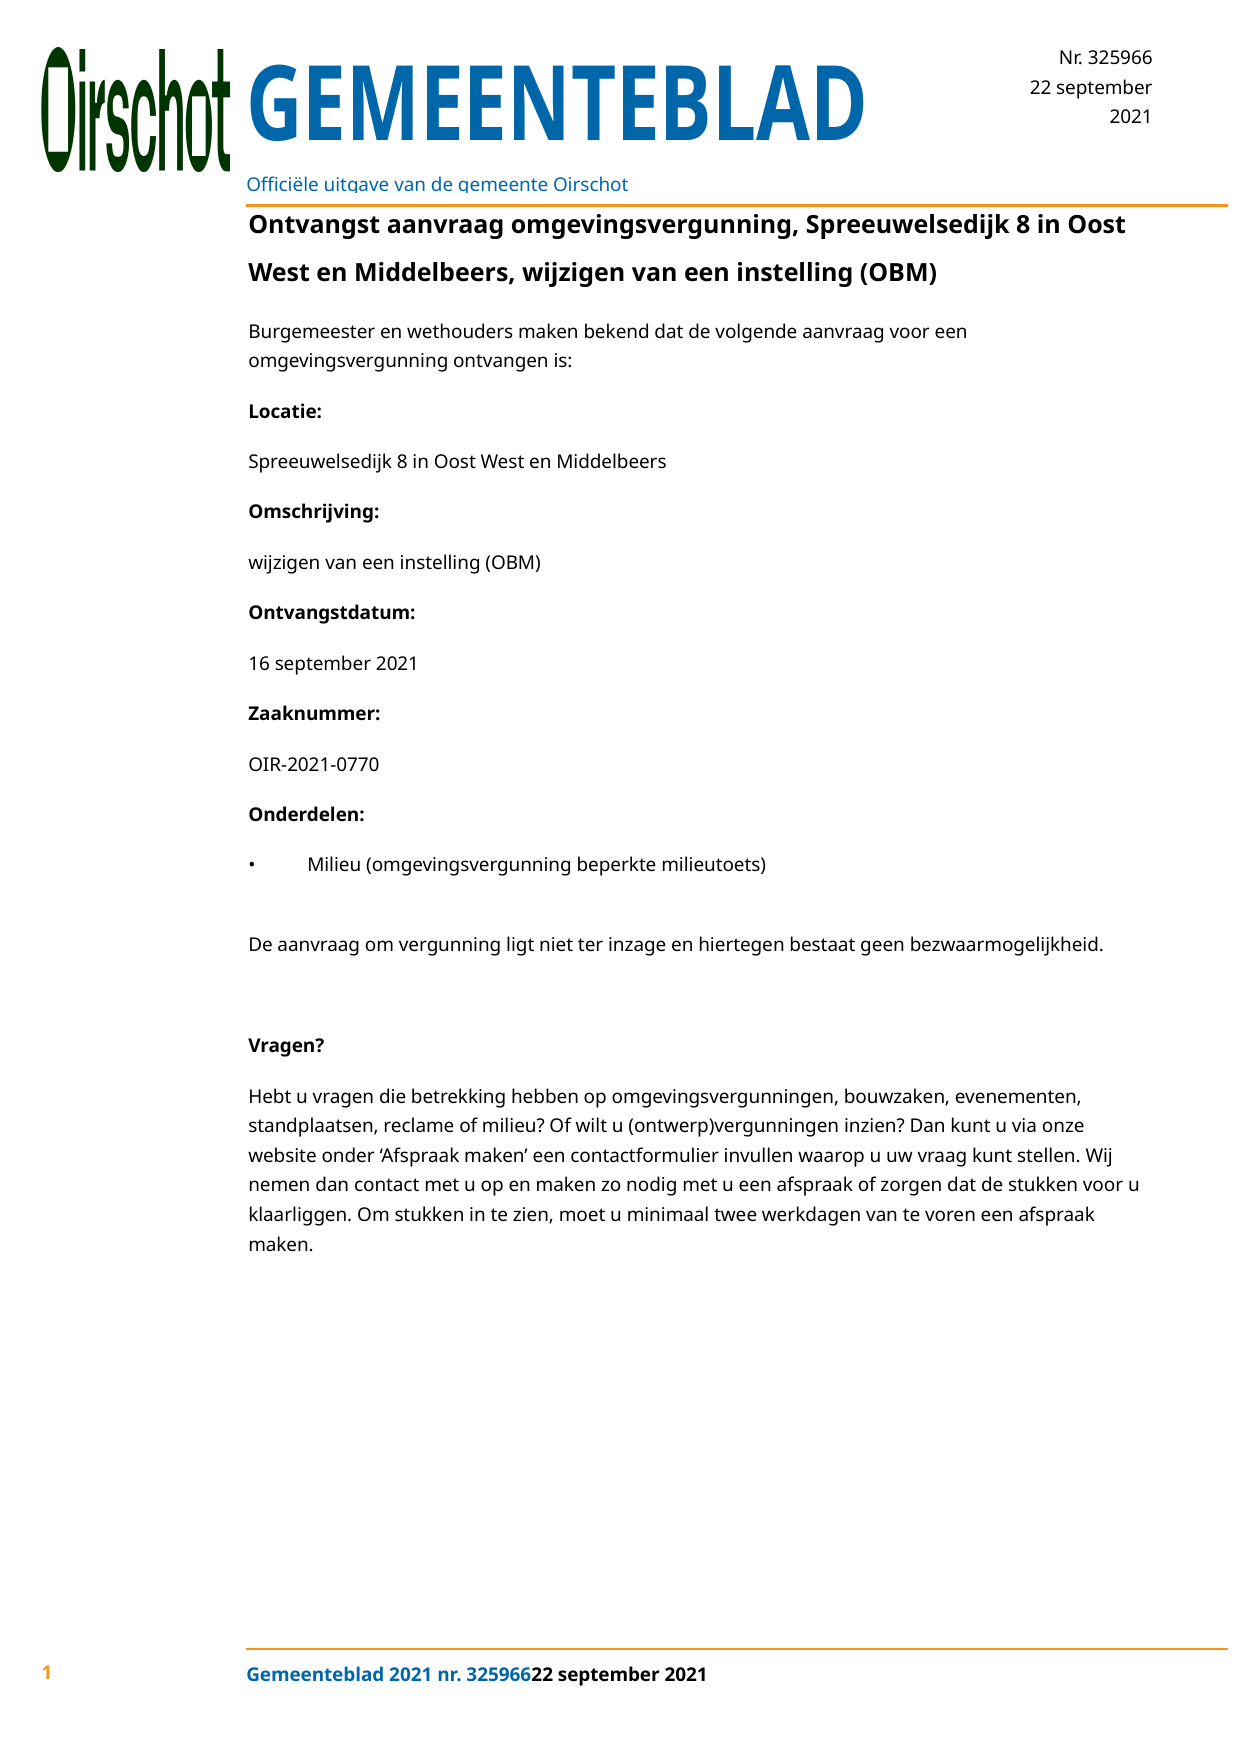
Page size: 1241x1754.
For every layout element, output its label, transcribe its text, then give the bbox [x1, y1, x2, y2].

text wijzigen van een instelling (OBM) [248, 549, 1152, 575]
text OIR-2021-0770 [248, 751, 1152, 777]
text Spreeuwelsedijk 8 in Oost West en Middelbeers [248, 448, 1152, 474]
text Hebt u vragen die betrekking hebben op omgevingsvergunningen, bouwzaken, evenementen, standplaatsen, reclame of milieu? Of wilt u (ontwerp)vergunningen inzien? Dan kunt u via onze website onder ‘Afspraak maken’ een contactformulier invullen waarop u uw vraag kunt stellen. Wij nemen dan contact met u op en maken zo nodig met u een afspraak of zorgen dat de stukken voor u klaarliggen. Om stukken in te zien, moet u minimaal twee werkdagen van te voren een afspraak maken. [248, 1083, 1152, 1257]
text Ontvangst aanvraag omgevingsvergunning, Spreeuwelsedijk 8 in Oost West en Middelbeers, wijzigen van een instelling (OBM) [248, 207, 1152, 288]
list Milieu (omgevingsvergunning beperkte milieutoets) [248, 852, 1152, 877]
picture [41, 47, 231, 172]
text Onderdelen: [248, 801, 1152, 827]
text De aanvraag om vergunning ligt niet ter inzage en hiertegen bestaat geen bezwaarmogelijkheid. [248, 932, 1152, 957]
text Omschrijving: [248, 499, 1152, 524]
text Vragen? [248, 1032, 1152, 1058]
text Locatie: [248, 398, 1152, 424]
text 16 september 2021 [248, 650, 1152, 676]
text Zaaknummer: [248, 700, 1152, 726]
text Burgemeester en wethouders maken bekend dat de volgende aanvraag voor een omgevingsvergunning ontvangen is: [248, 318, 1152, 373]
text Ontvangstdatum: [248, 599, 1152, 625]
